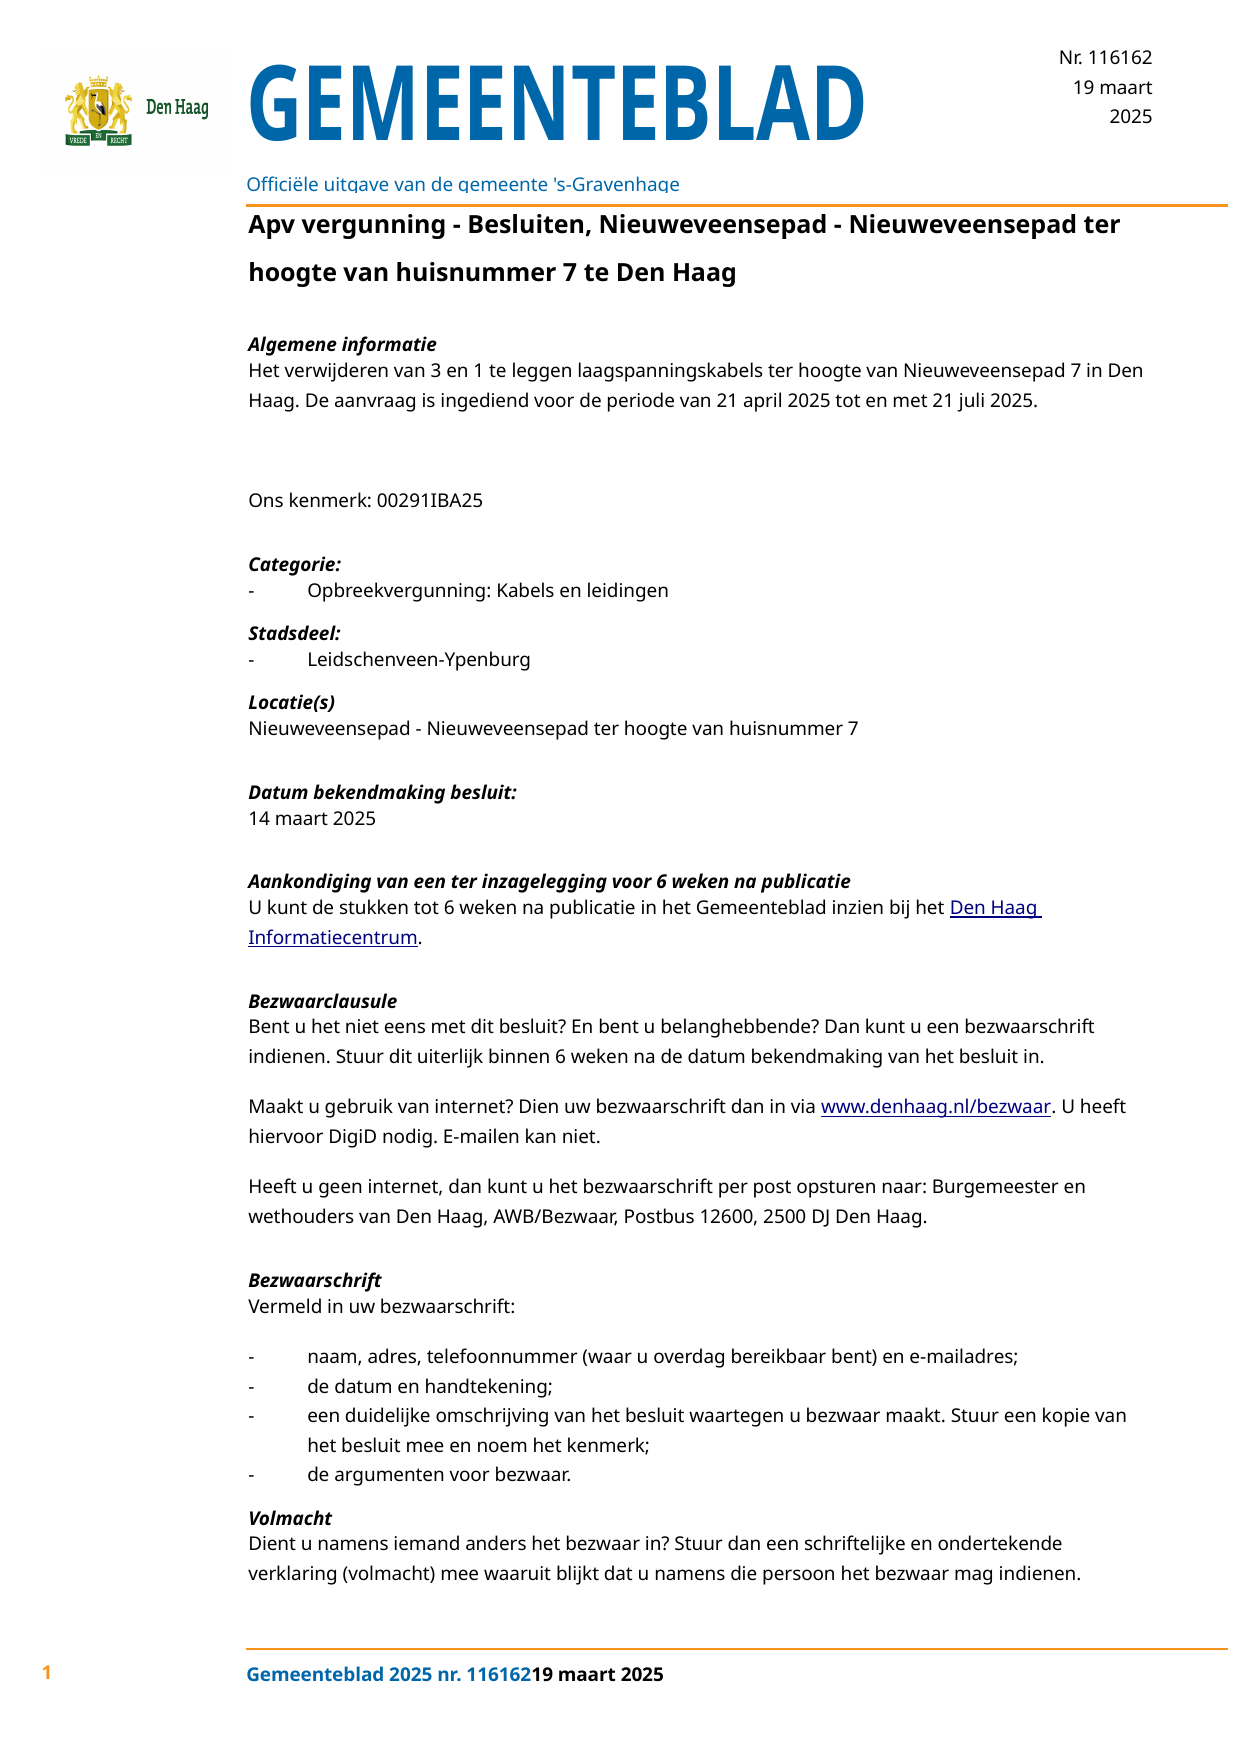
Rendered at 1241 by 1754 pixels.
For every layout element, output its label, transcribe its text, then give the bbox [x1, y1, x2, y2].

text Het verwijderen van 3 en 1 te leggen laagspanningskabels ter hoogte van Nieuweveensepad 7 in Den Haag. De aanvraag is ingediend voor de periode van 21 april 2025 tot en met 21 juli 2025. [248, 357, 1152, 412]
text Apv vergunning - Besluiten, Nieuweveensepad - Nieuweveensepad ter hoogte van huisnummer 7 te Den Haag [248, 207, 1152, 288]
text Stadsdeel: [248, 620, 1152, 646]
text Datum bekendmaking besluit: [248, 779, 1152, 805]
text Bezwaarclausule [248, 988, 1152, 1014]
text 14 maart 2025 [248, 805, 1152, 830]
text Nieuweveensepad - Nieuweveensepad ter hoogte van huisnummer 7 [248, 715, 1152, 741]
text Bent u het niet eens met dit besluit? En bent u belanghebbende? Dan kunt u een bezwaarschrift indienen. Stuur dit uiterlijk binnen 6 weken na de datum bekendmaking van het besluit in. [248, 1014, 1152, 1069]
list de argumenten voor bezwaar. [248, 1462, 1152, 1487]
text Volmacht [248, 1505, 1152, 1531]
text Ons kenmerk: 00291IBA25 [248, 488, 1152, 513]
text Aankondiging van een ter inzagelegging voor 6 weken na publicatie [248, 869, 1152, 894]
text Dient u namens iemand anders het bezwaar in? Stuur dan een schriftelijke en ondertekende verklaring (volmacht) mee waaruit blijkt dat u namens die persoon het bezwaar mag indienen. [248, 1531, 1152, 1586]
text Bezwaarschrift [248, 1267, 1152, 1293]
text Vermeld in uw bezwaarschrift: [248, 1293, 1152, 1319]
text Categorie: [248, 552, 1152, 577]
picture [41, 47, 231, 172]
text U kunt de stukken tot 6 weken na publicatie in het Gemeenteblad inzien bij het Den Haag Informatiecentrum. [248, 894, 1152, 950]
list Leidschenveen-Ypenburg [248, 646, 1152, 672]
text Heeft u geen internet, dan kunt u het bezwaarschrift per post opsturen naar: Burgemeester en wethouders van Den Haag, AWB/Bezwaar, Postbus 12600, 2500 DJ Den Haag. [248, 1174, 1152, 1229]
text Locatie(s) [248, 689, 1152, 715]
list de datum en handtekening; [248, 1373, 1152, 1399]
list naam, adres, telefoonnummer (waar u overdag bereikbaar bent) en e-mailadres; [248, 1343, 1152, 1369]
text Algemene informatie [248, 331, 1152, 357]
list een duidelijke omschrijving van het besluit waartegen u bezwaar maakt. Stuur een kopie van het besluit mee en noem het kenmerk; [248, 1402, 1152, 1458]
list Opbreekvergunning: Kabels en leidingen [248, 577, 1152, 603]
text Maakt u gebruik van internet? Dien uw bezwaarschrift dan in via www.denhaag.nl/bezwaar. U heeft hiervoor DigiD nodig. E-mailen kan niet. [248, 1094, 1152, 1149]
